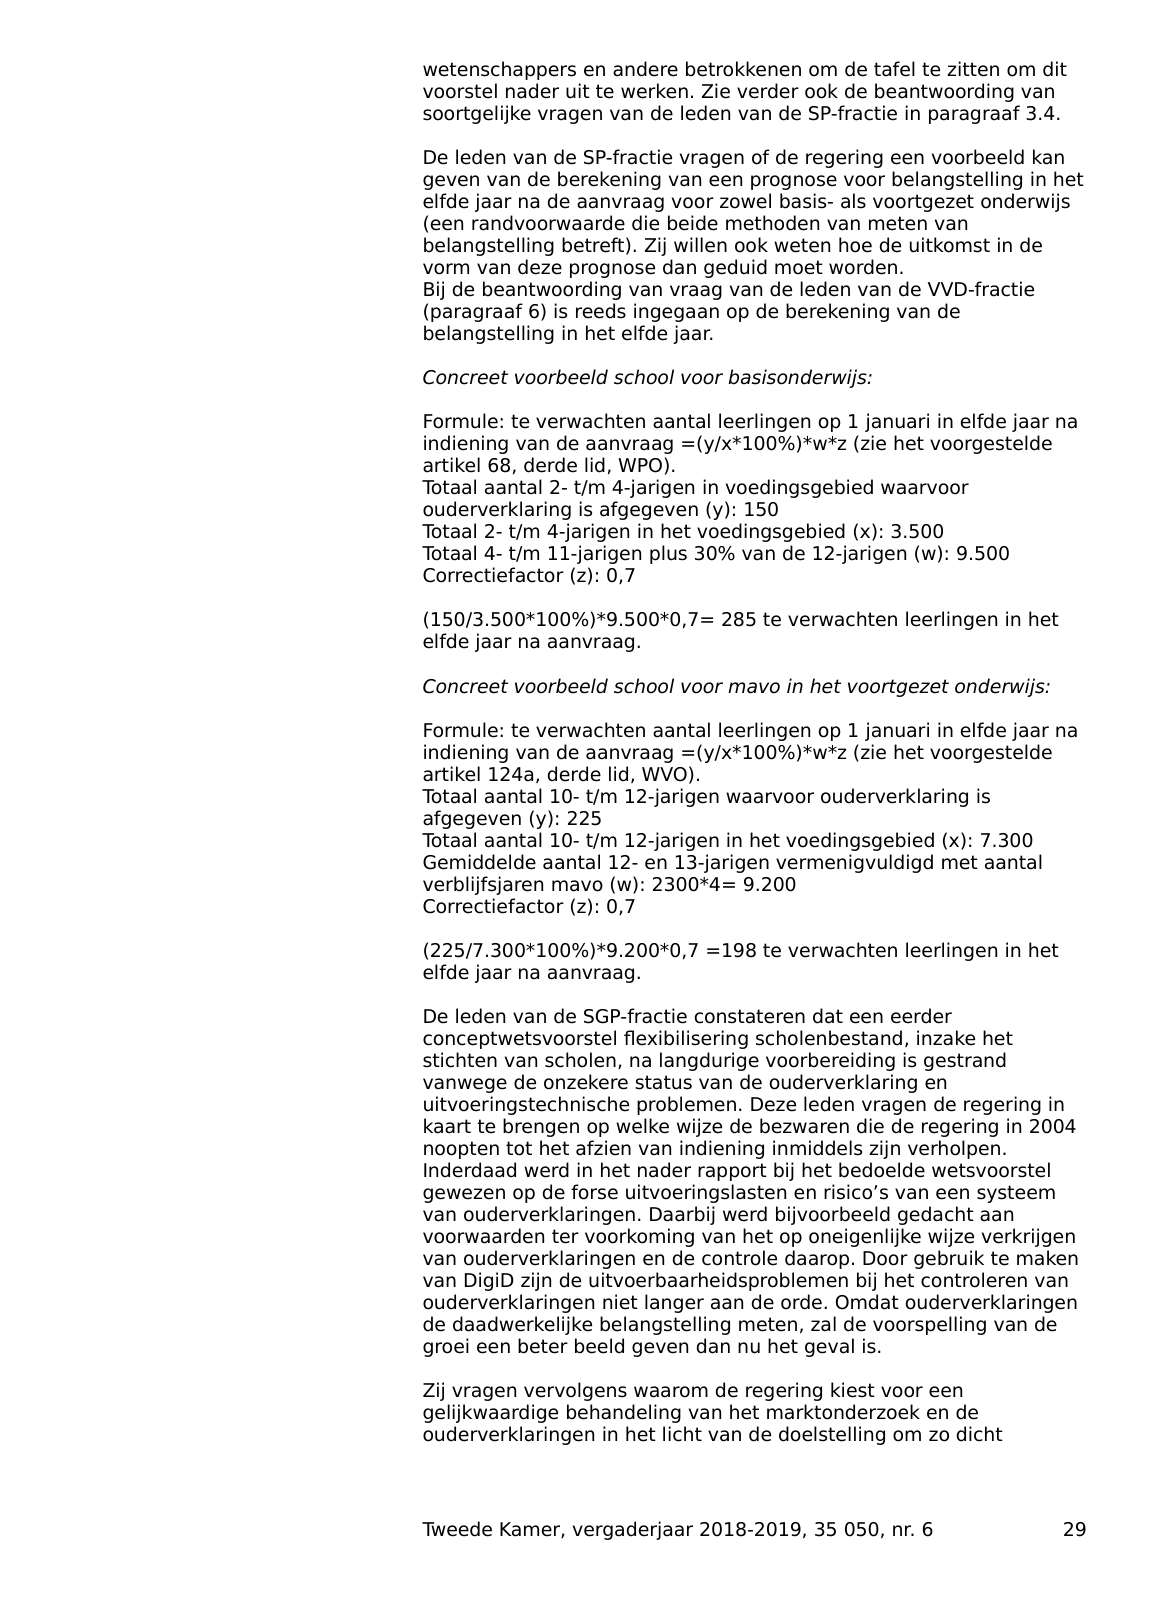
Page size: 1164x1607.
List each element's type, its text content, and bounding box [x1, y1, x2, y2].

text Totaal aantal 10- t/m 12-jarigen waarvoor ouderverklaring is afgegeven (y): 225 [422, 786, 1087, 829]
text Correctiefactor (z): 0,7 [422, 565, 1087, 587]
text Zij vragen vervolgens waarom de regering kiest voor een gelijkwaardige behandeling van het marktonderzoek en de ouderverklaringen in het licht van de doelstelling om zo dicht [422, 1380, 1087, 1446]
text (225/7.300*100%)*9.200*0,7 =198 te verwachten leerlingen in het elfde jaar na aanvraag. [422, 940, 1087, 984]
text De leden van de SGP-fractie constateren dat een eerder conceptwetsvoorstel flexibilisering scholenbestand, inzake het stichten van scholen, na langdurige voorbereiding is gestrand vanwege de onzekere status van de ouderverklaring en uitvoeringstechnische problemen. Deze leden vragen de regering in kaart te brengen op welke wijze de bezwaren die de regering in 2004 noopten tot het afzien van indiening inmiddels zijn verholpen. [422, 1006, 1087, 1160]
text wetenschappers en andere betrokkenen om de tafel te zitten om dit voorstel nader uit te werken. Zie verder ook de beantwoording van soortgelijke vragen van de leden van de SP-fractie in paragraaf 3.4. [422, 59, 1087, 125]
text Totaal aantal 10- t/m 12-jarigen in het voedingsgebied (x): 7.300 [422, 829, 1087, 852]
text Totaal 2- t/m 4-jarigen in het voedingsgebied (x): 3.500 [422, 521, 1087, 543]
text Formule: te verwachten aantal leerlingen op 1 januari in elfde jaar na indiening van de aanvraag =(y/x*100%)*w*z (zie het voorgestelde artikel 124a, derde lid, WVO). [422, 720, 1087, 786]
text Totaal aantal 2- t/m 4-jarigen in voedingsgebied waarvoor ouderverklaring is afgegeven (y): 150 [422, 477, 1087, 521]
subtitle Concreet voorbeeld school voor mavo in het voortgezet onderwijs: [422, 676, 1087, 697]
text Gemiddelde aantal 12- en 13-jarigen vermenigvuldigd met aantal verblijfsjaren mavo (w): 2300*4= 9.200 [422, 852, 1087, 896]
text Correctiefactor (z): 0,7 [422, 896, 1087, 917]
subtitle Concreet voorbeeld school voor basisonderwijs: [422, 367, 1087, 389]
text De leden van de SP-fractie vragen of de regering een voorbeeld kan geven van de berekening van een prognose voor belangstelling in het elfde jaar na de aanvraag voor zowel basis- als voortgezet onderwijs (een randvoorwaarde die beide methoden van meten van belangstelling betreft). Zij willen ook weten hoe de uitkomst in de vorm van deze prognose dan geduid moet worden. [422, 147, 1087, 279]
text (150/3.500*100%)*9.500*0,7= 285 te verwachten leerlingen in het elfde jaar na aanvraag. [422, 609, 1087, 653]
text Inderdaad werd in het nader rapport bij het bedoelde wetsvoorstel gewezen op de forse uitvoeringslasten en risico’s van een systeem van ouderverklaringen. Daarbij werd bijvoorbeeld gedacht aan voorwaarden ter voorkoming van het op oneigenlijke wijze verkrijgen van ouderverklaringen en de controle daarop. Door gebruik te maken van DigiD zijn de uitvoerbaarheidsproblemen bij het controleren van ouderverklaringen niet langer aan de orde. Omdat ouderverklaringen de daadwerkelijke belangstelling meten, zal de voorspelling van de groei een beter beeld geven dan nu het geval is. [422, 1160, 1087, 1357]
text Formule: te verwachten aantal leerlingen op 1 januari in elfde jaar na indiening van de aanvraag =(y/x*100%)*w*z (zie het voorgestelde artikel 68, derde lid, WPO). [422, 411, 1087, 477]
text Bij de beantwoording van vraag van de leden van de VVD-fractie (paragraaf 6) is reeds ingegaan op de berekening van de belangstelling in het elfde jaar. [422, 279, 1087, 345]
text Totaal 4- t/m 11-jarigen plus 30% van de 12-jarigen (w): 9.500 [422, 543, 1087, 565]
